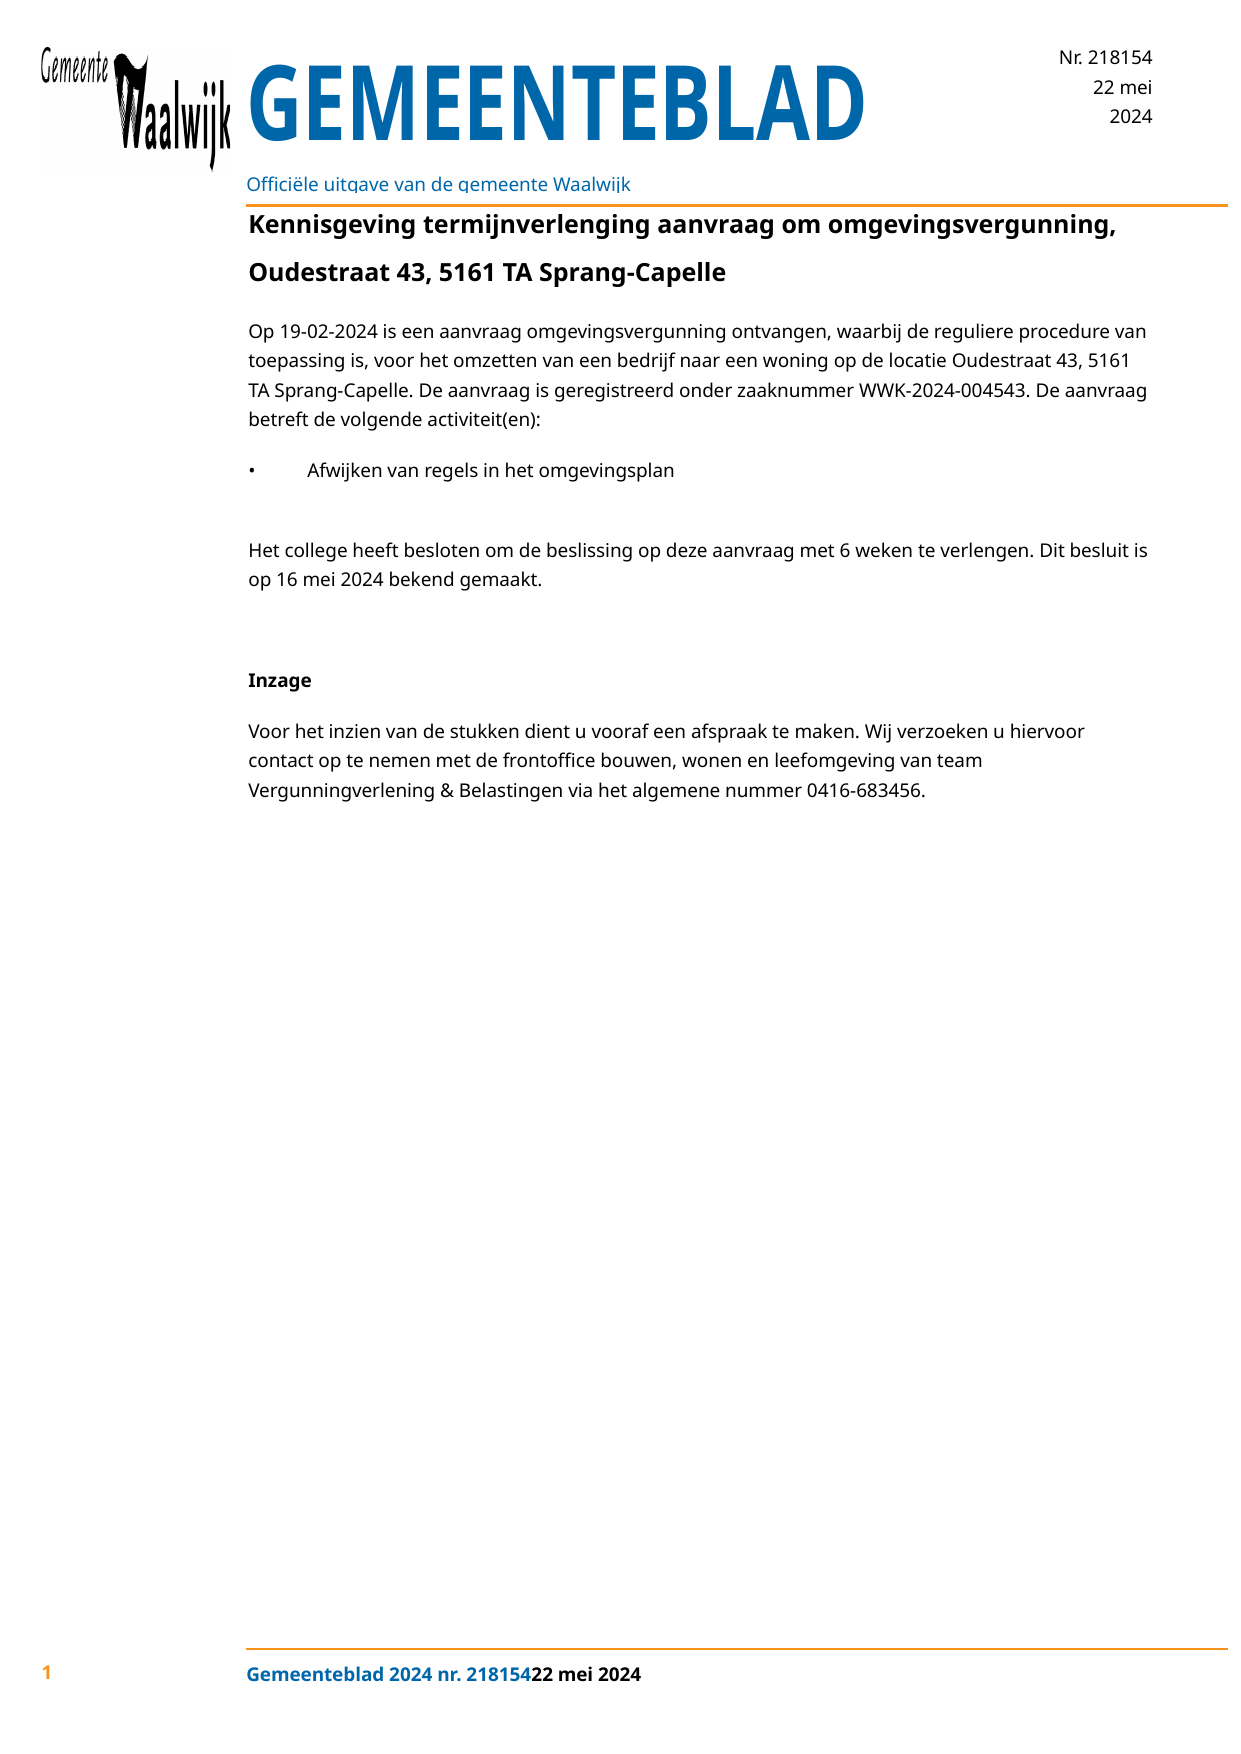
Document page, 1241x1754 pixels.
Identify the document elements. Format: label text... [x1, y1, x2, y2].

text Voor het inzien van de stukken dient u vooraf een afspraak te maken. Wij verzoeken u hiervoor contact op te nemen met de frontoffice bouwen, wonen en leefomgeving van team Vergunningverlening & Belastingen via het algemene nummer 0416-683456. [248, 718, 1152, 803]
picture [41, 47, 231, 172]
text Het college heeft besloten om de beslissing op deze aanvraag met 6 weken te verlengen. Dit besluit is op 16 mei 2024 bekend gemaakt. [248, 537, 1152, 592]
text Kennisgeving termijnverlenging aanvraag om omgevingsvergunning, Oudestraat 43, 5161 TA Sprang-Capelle [248, 207, 1152, 288]
text Op 19-02-2024 is een aanvraag omgevingsvergunning ontvangen, waarbij de reguliere procedure van toepassing is, voor het omzetten van een bedrijf naar een woning op de locatie Oudestraat 43, 5161 TA Sprang-Capelle. De aanvraag is geregistreerd onder zaaknummer WWK-2024-004543. De aanvraag betreft de volgende activiteit(en): [248, 318, 1152, 432]
text Inzage [248, 667, 1152, 693]
list Afwijken van regels in het omgevingsplan [248, 457, 1152, 483]
